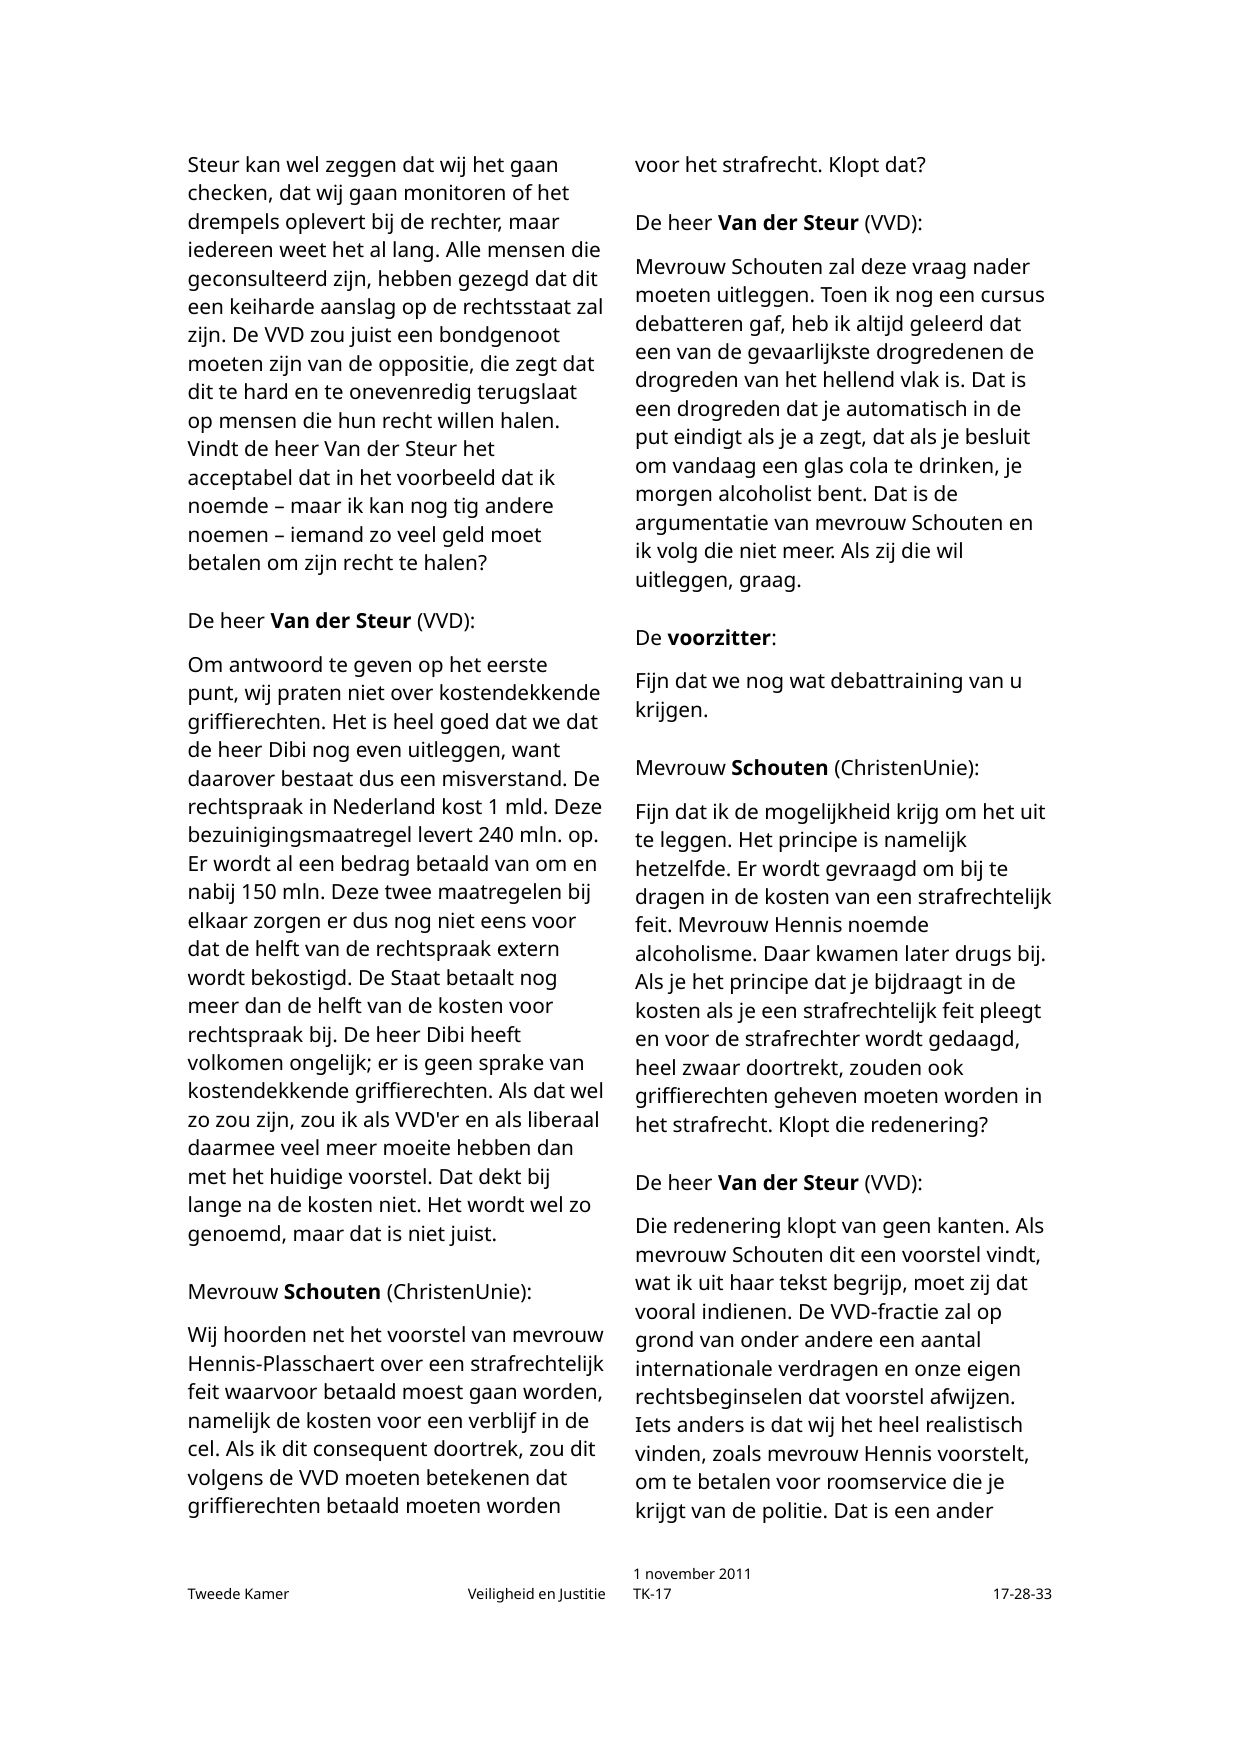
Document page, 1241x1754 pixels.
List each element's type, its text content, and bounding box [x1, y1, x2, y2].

text Fijn dat we nog wat debattraining van u krijgen. [635, 667, 1053, 723]
text Fijn dat ik de mogelijkheid krijg om het uit te leggen. Het principe is namelijk hetzelfde. Er wordt gevraagd om bij te dragen in de kosten van een strafrechtelijk feit. Mevrouw Hennis noemde alcoholisme. Daar kwamen later drugs bij. Als je het principe dat je bijdraagt in de kosten als je een strafrechtelijk feit pleegt en voor de strafrechter wordt gedaagd, heel zwaar doortrekt, zouden ook griffierechten geheven moeten worden in het strafrecht. Klopt die redenering? [635, 797, 1053, 1138]
text De voorzitter: [635, 623, 1053, 652]
text De heer Van der Steur (VVD): [635, 208, 1053, 237]
text De heer Van der Steur (VVD): [635, 1168, 1053, 1197]
text Die redenering klopt van geen kanten. Als mevrouw Schouten dit een voorstel vindt, wat ik uit haar tekst begrijp, moet zij dat vooral indienen. De VVD-fractie zal op grond van onder andere een aantal internationale verdragen en onze eigen rechtsbeginselen dat voorstel afwijzen. Iets anders is dat wij het heel realistisch vinden, zoals mevrouw Hennis voorstelt, om te betalen voor roomservice die je krijgt van de politie. Dat is een ander [635, 1212, 1053, 1524]
text Mevrouw Schouten (ChristenUnie): [635, 753, 1053, 782]
text Mevrouw Schouten (ChristenUnie): [187, 1277, 605, 1306]
text Wij hoorden net het voorstel van mevrouw Hennis-Plasschaert over een strafrechtelijk feit waarvoor betaald moest gaan worden, namelijk de kosten voor een verblijf in de cel. Als ik dit consequent doortrek, zou dit volgens de VVD moeten betekenen dat griffierechten betaald moeten worden [187, 1321, 605, 1520]
text voor het strafrecht. Klopt dat? [635, 150, 1053, 178]
text De heer Van der Steur (VVD): [187, 607, 605, 635]
text Om antwoord te geven op het eerste punt, wij praten niet over kostendekkende griffierechten. Het is heel goed dat we dat de heer Dibi nog even uitleggen, want daarover bestaat dus een misverstand. De rechtspraak in Nederland kost 1 mld. Deze bezuinigingsmaatregel levert 240 mln. op. Er wordt al een bedrag betaald van om en nabij 150 mln. Deze twee maatregelen bij elkaar zorgen er dus nog niet eens voor dat de helft van de rechtspraak extern wordt bekostigd. De Staat betaalt nog meer dan de helft van de kosten voor rechtspraak bij. De heer Dibi heeft volkomen ongelijk; er is geen sprake van kostendekkende griffierechten. Als dat wel zo zou zijn, zou ik als VVD'er en als liberaal daarmee veel meer moeite hebben dan met het huidige voorstel. Dat dekt bij lange na de kosten niet. Het wordt wel zo genoemd, maar dat is niet juist. [187, 650, 605, 1247]
text Steur kan wel zeggen dat wij het gaan checken, dat wij gaan monitoren of het drempels oplevert bij de rechter, maar iedereen weet het al lang. Alle mensen die geconsulteerd zijn, hebben gezegd dat dit een keiharde aanslag op de rechtsstaat zal zijn. De VVD zou juist een bondgenoot moeten zijn van de oppositie, die zegt dat dit te hard en te onevenredig terugslaat op mensen die hun recht willen halen. Vindt de heer Van der Steur het acceptabel dat in het voorbeeld dat ik noemde – maar ik kan nog tig andere noemen – iemand zo veel geld moet betalen om zijn recht te halen? [187, 150, 605, 577]
text Mevrouw Schouten zal deze vraag nader moeten uitleggen. Toen ik nog een cursus debatteren gaf, heb ik altijd geleerd dat een van de gevaarlijkste drogredenen de drogreden van het hellend vlak is. Dat is een drogreden dat je automatisch in de put eindigt als je a zegt, dat als je besluit om vandaag een glas cola te drinken, je morgen alcoholist bent. Dat is de argumentatie van mevrouw Schouten en ik volg die niet meer. Als zij die wil uitleggen, graag. [635, 252, 1053, 593]
